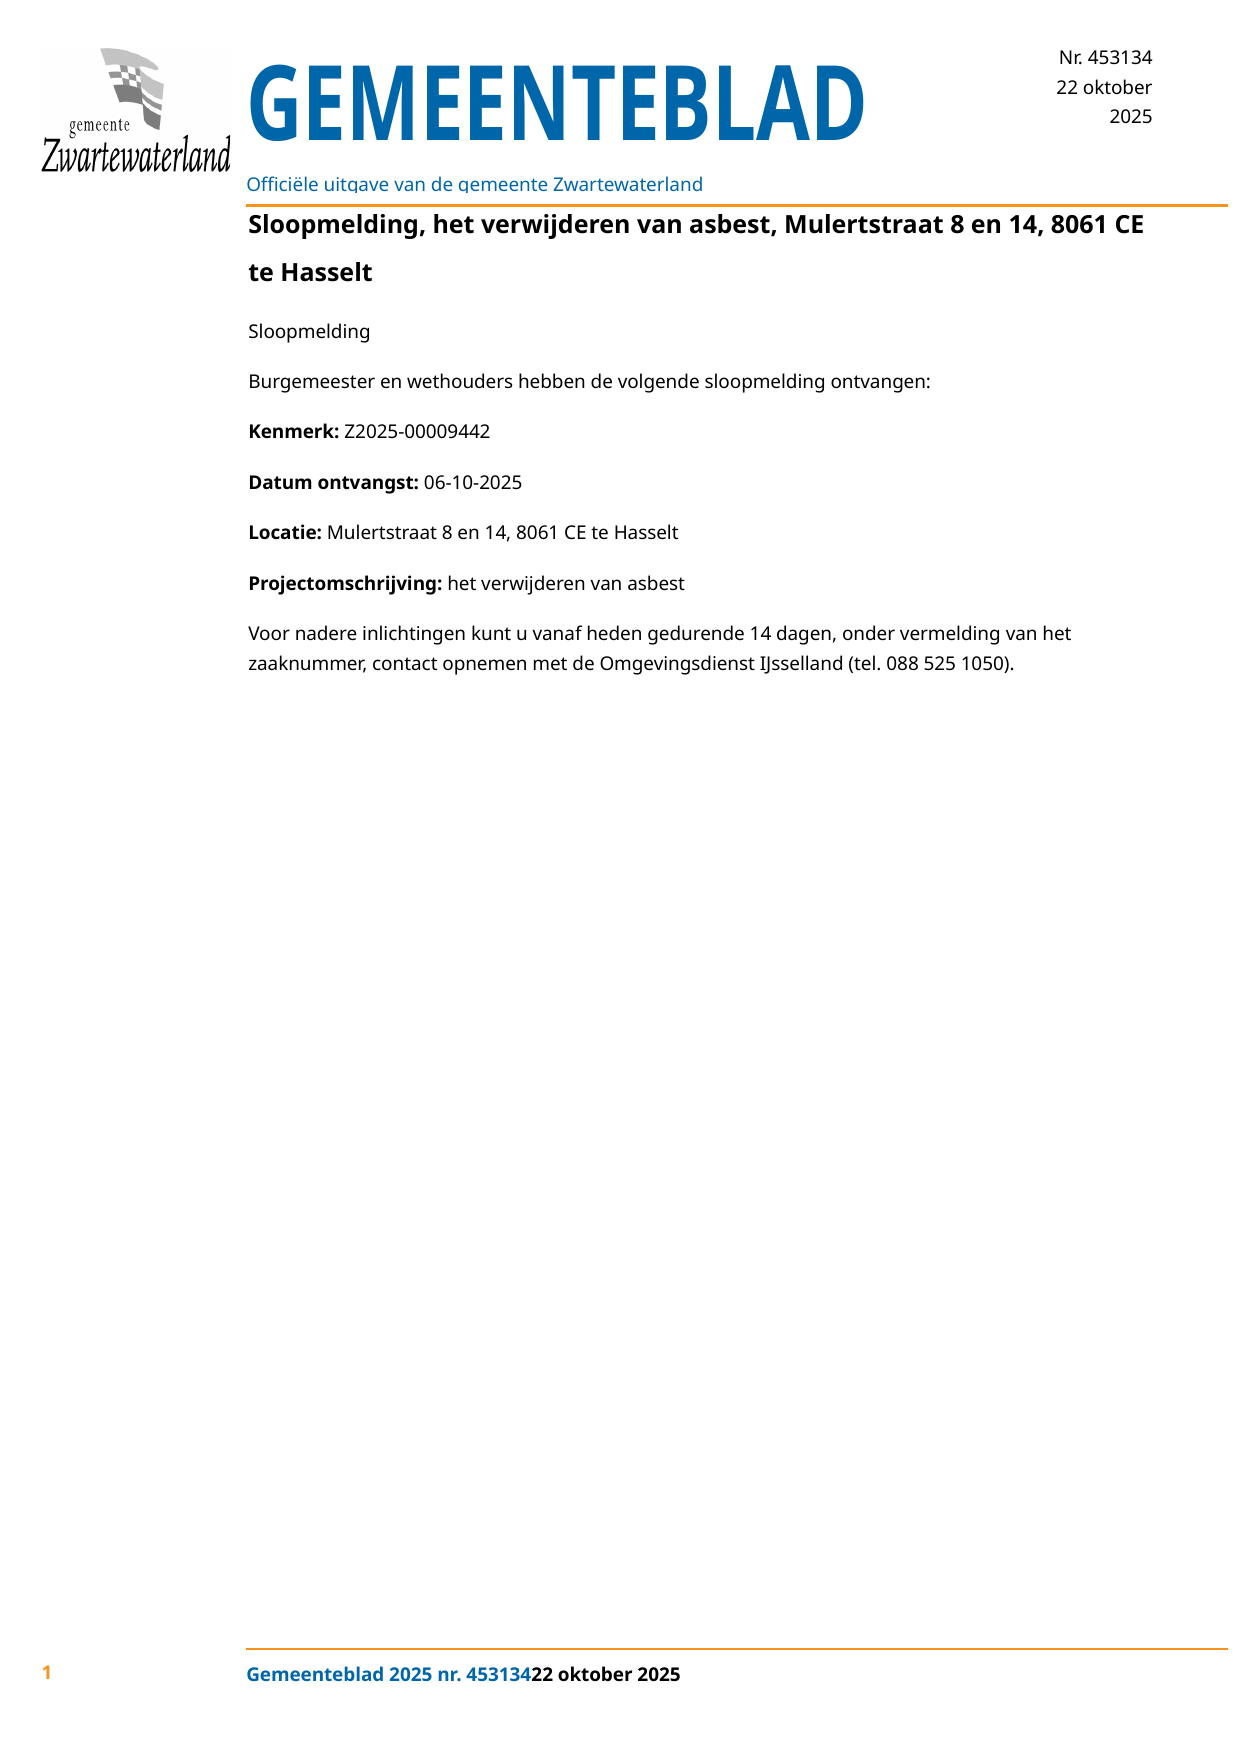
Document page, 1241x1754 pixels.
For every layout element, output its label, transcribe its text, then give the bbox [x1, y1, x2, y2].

text Burgemeester en wethouders hebben de volgende sloopmelding ontvangen: [248, 368, 1152, 394]
text Voor nadere inlichtingen kunt u vanaf heden gedurende 14 dagen, onder vermelding van het zaaknummer, contact opnemen met de Omgevingsdienst IJsselland (tel. 088 525 1050). [248, 620, 1152, 676]
picture [41, 47, 231, 172]
text Datum ontvangst: 06-10-2025 [248, 469, 1152, 495]
text Sloopmelding [248, 318, 1152, 344]
text Projectomschrijving: het verwijderen van asbest [248, 570, 1152, 596]
text Sloopmelding, het verwijderen van asbest, Mulertstraat 8 en 14, 8061 CE te Hasselt [248, 207, 1152, 288]
text Locatie: Mulertstraat 8 en 14, 8061 CE te Hasselt [248, 519, 1152, 545]
text Kenmerk: Z2025-00009442 [248, 419, 1152, 444]
